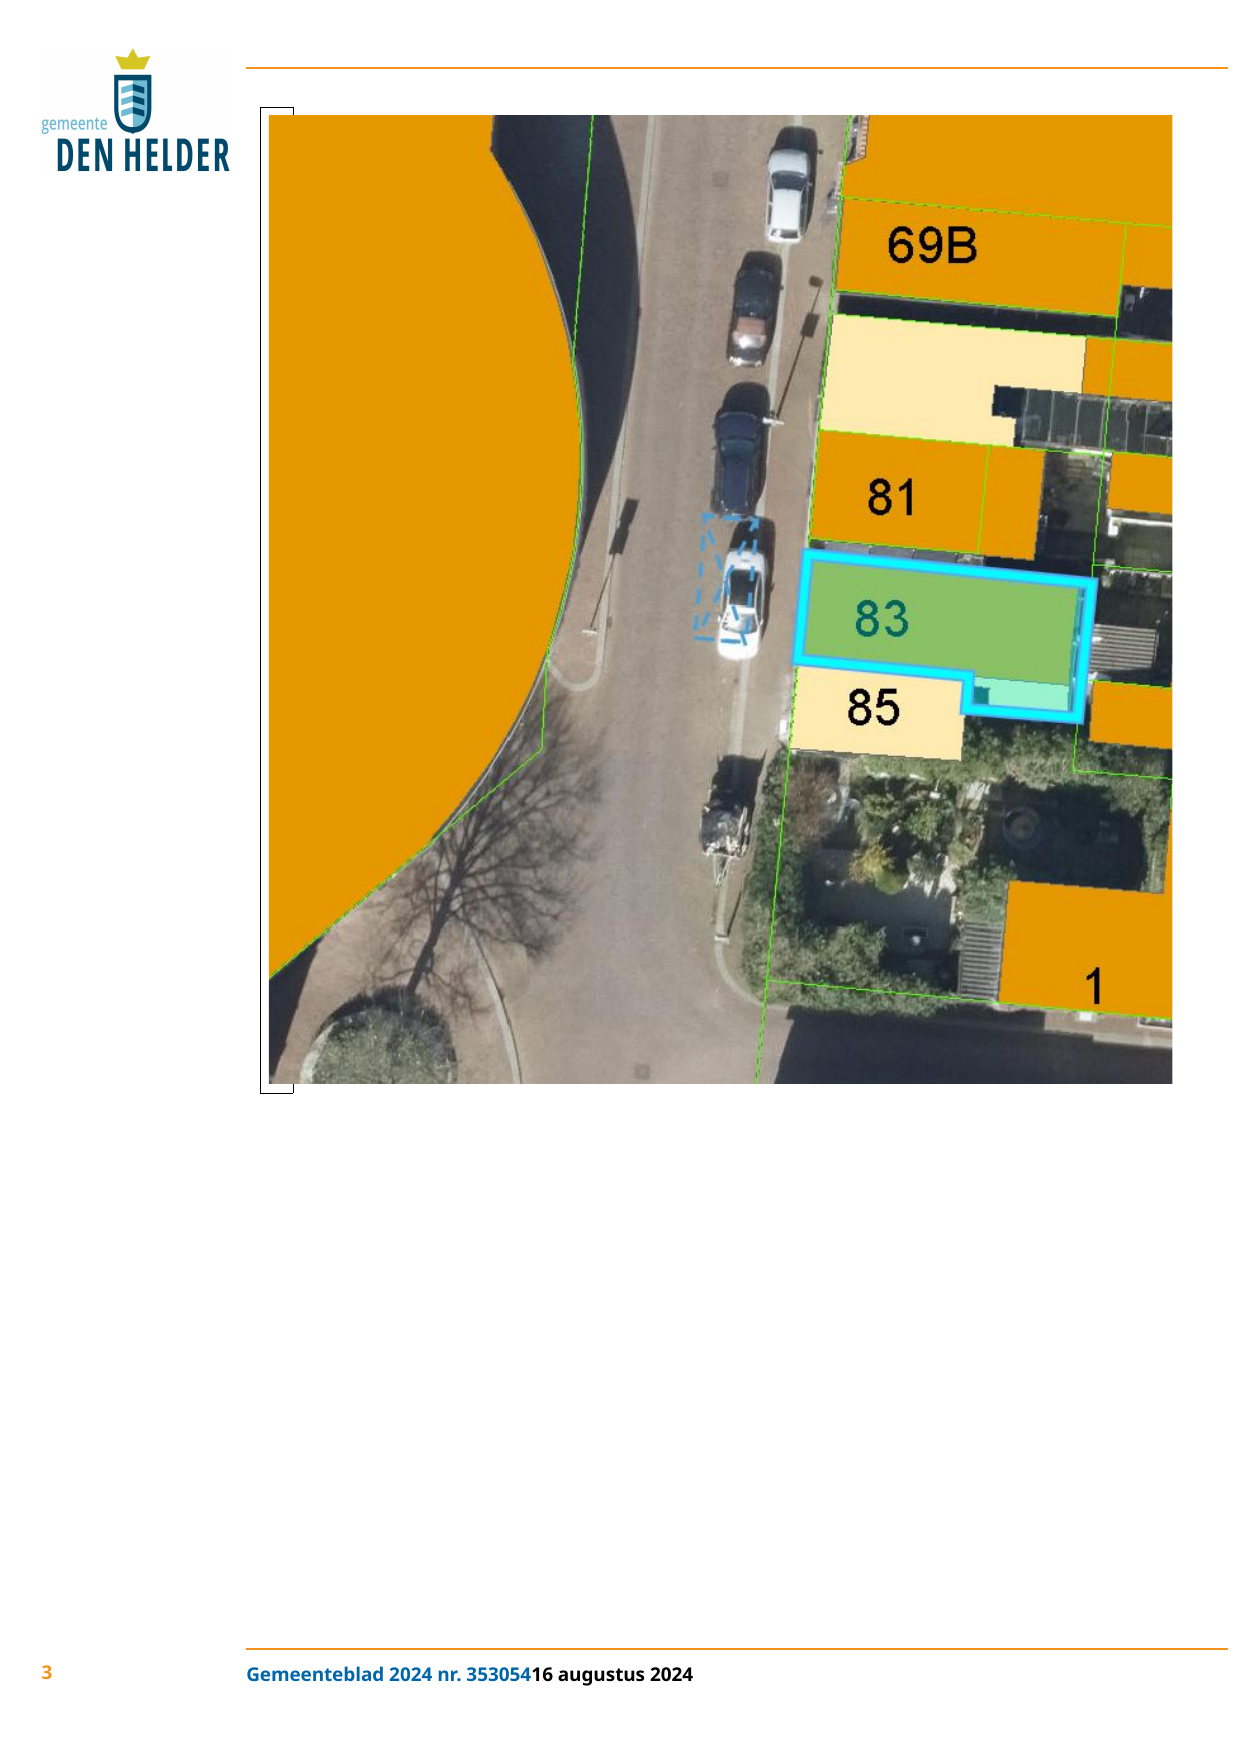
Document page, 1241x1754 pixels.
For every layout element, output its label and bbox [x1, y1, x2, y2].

picture [41, 47, 231, 172]
picture [182, 144, 187, 165]
picture [268, 115, 1173, 1084]
picture [63, 144, 68, 165]
picture [100, 154, 106, 172]
picture [220, 160, 224, 172]
picture [130, 157, 135, 172]
